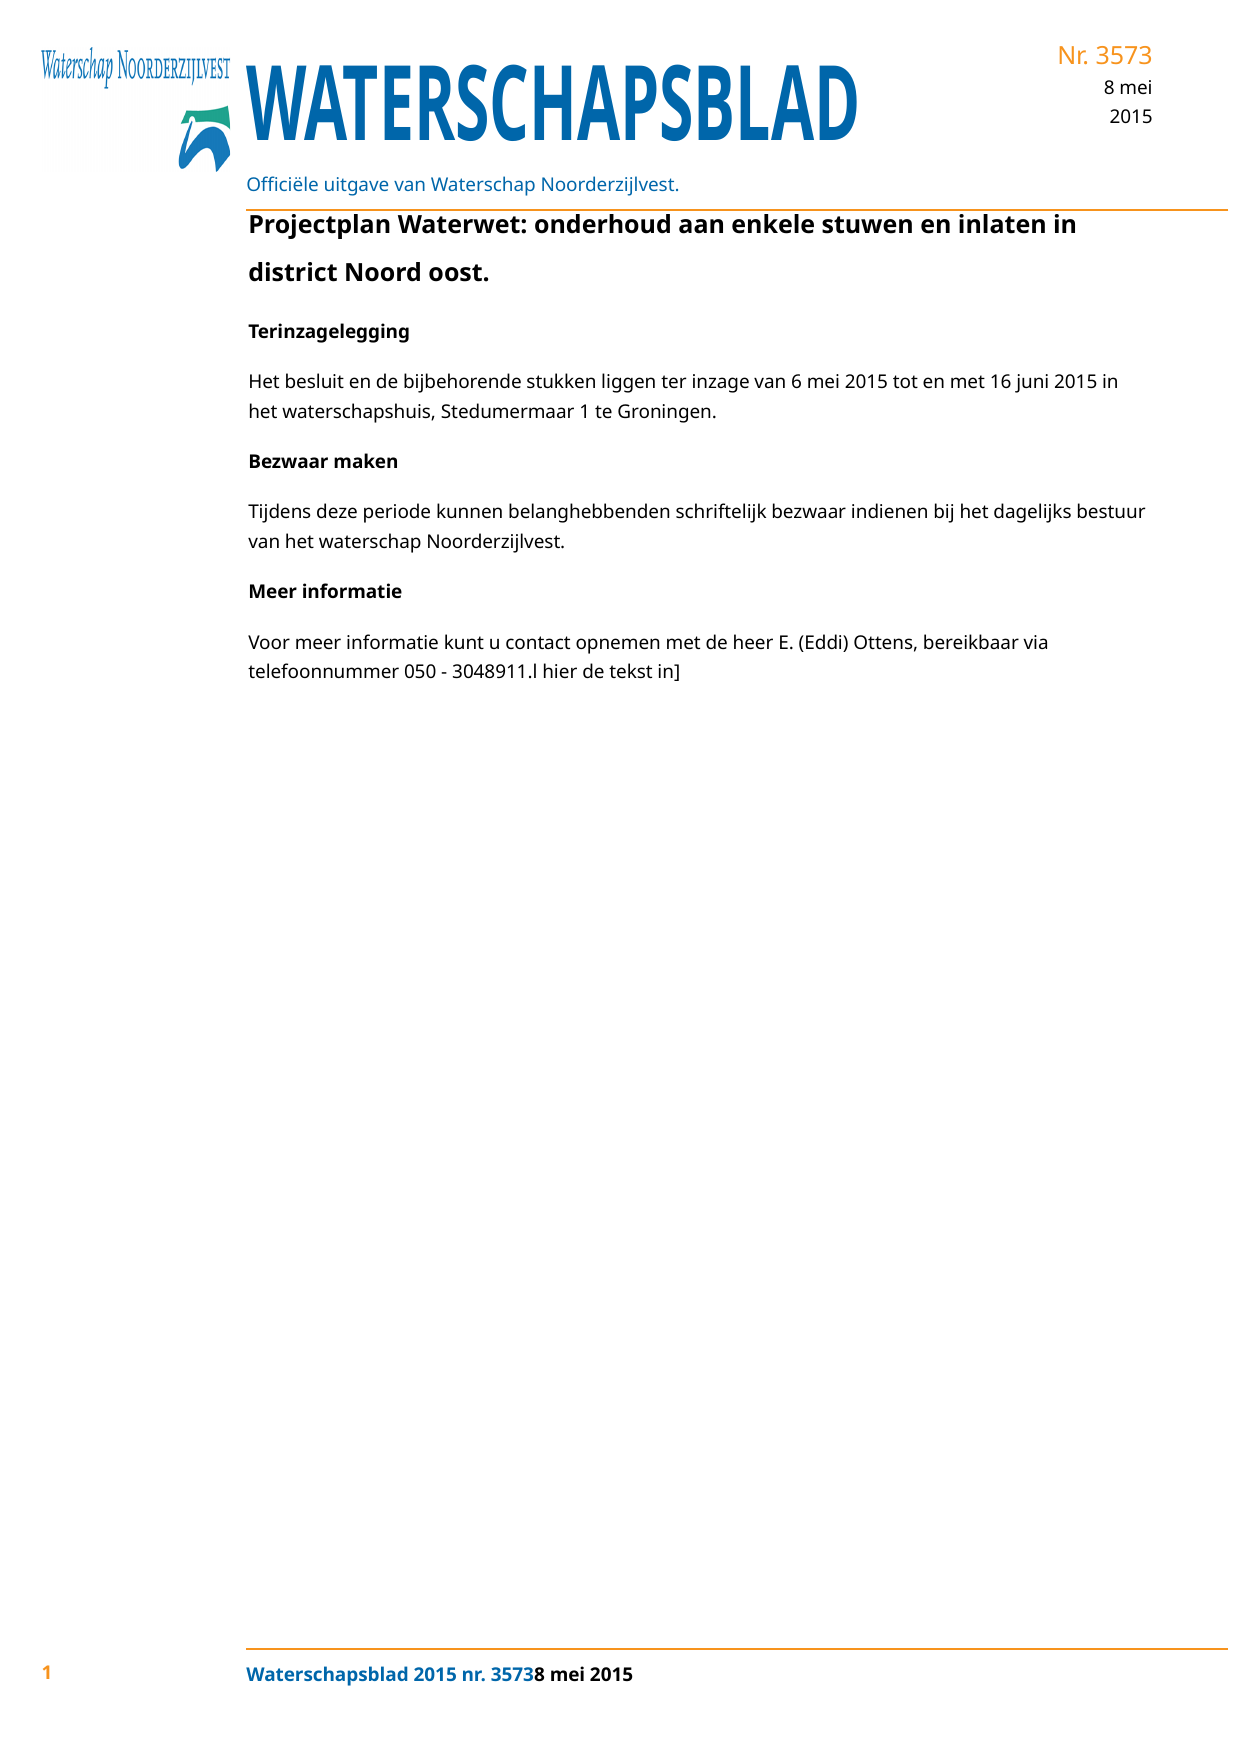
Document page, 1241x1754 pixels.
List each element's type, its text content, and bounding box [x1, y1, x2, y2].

text Voor meer informatie kunt u contact opnemen met de heer E. (Eddi) Ottens, bereikbaar via telefoonnummer 050 - 3048911.l hier de tekst in] [248, 629, 1152, 684]
text Projectplan Waterwet: onderhoud aan enkele stuwen en inlaten in district Noord oost. [248, 211, 1152, 288]
text Het besluit en de bijbehorende stukken liggen ter inzage van 6 mei 2015 tot en met 16 juni 2015 in het waterschapshuis, Stedumermaar 1 te Groningen. [248, 368, 1152, 424]
text Meer informatie [248, 579, 1152, 604]
picture [41, 47, 231, 172]
text Terinzagelegging [248, 318, 1152, 344]
text Bezwaar maken [248, 448, 1152, 474]
text Tijdens deze periode kunnen belanghebbenden schriftelijk bezwaar indienen bij het dagelijks bestuur van het waterschap Noorderzijlvest. [248, 499, 1152, 554]
